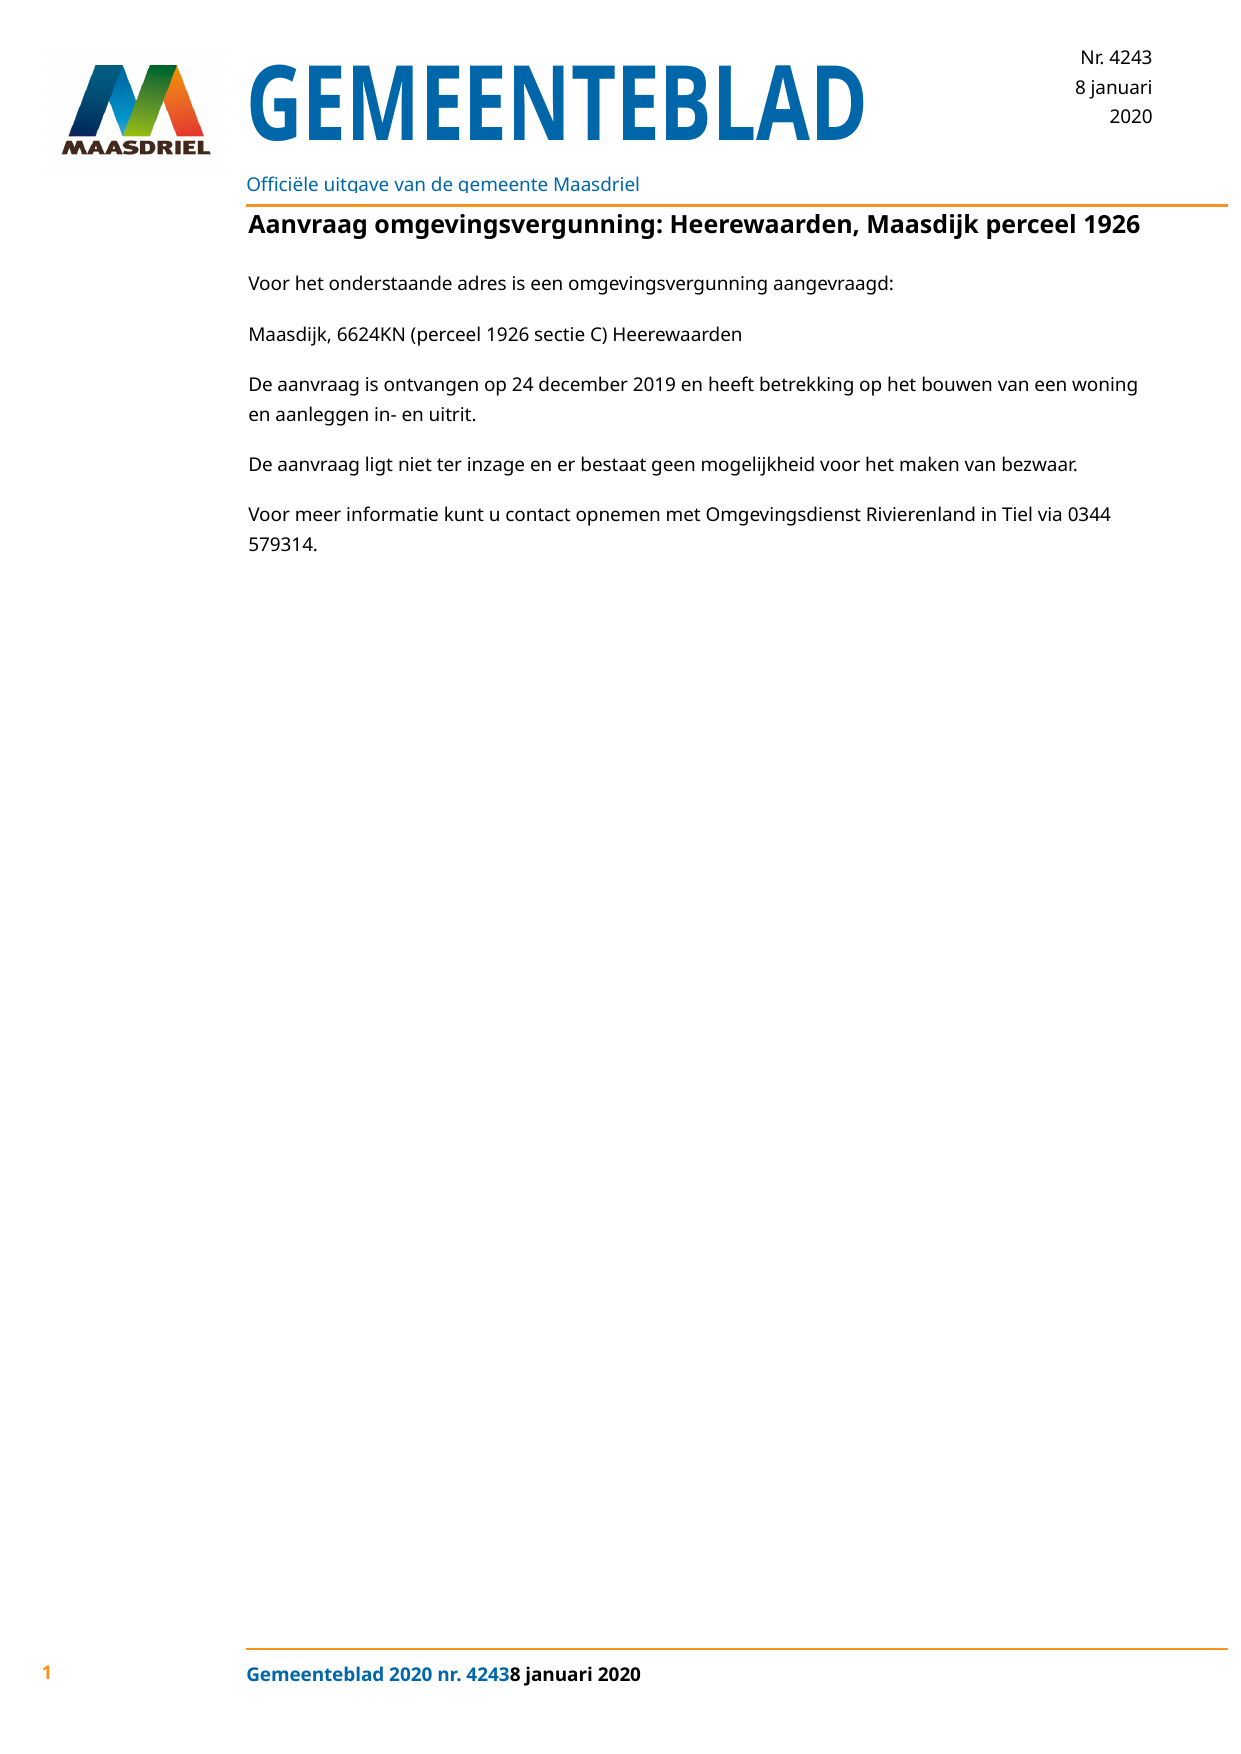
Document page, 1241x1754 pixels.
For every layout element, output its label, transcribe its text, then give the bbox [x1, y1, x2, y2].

picture [41, 47, 231, 172]
text Maasdijk, 6624KN (perceel 1926 sectie C) Heerewaarden [248, 321, 1152, 346]
text Voor het onderstaande adres is een omgevingsvergunning aangevraagd: [248, 270, 1152, 296]
text De aanvraag is ontvangen op 24 december 2019 en heeft betrekking op het bouwen van een woning en aanleggen in- en uitrit. [248, 371, 1152, 426]
text De aanvraag ligt niet ter inzage en er bestaat geen mogelijkheid voor het maken van bezwaar. [248, 451, 1152, 477]
text Voor meer informatie kunt u contact opnemen met Omgevingsdienst Rivierenland in Tiel via 0344 579314. [248, 502, 1152, 557]
text Aanvraag omgevingsvergunning: Heerewaarden, Maasdijk perceel 1926 [248, 207, 1152, 241]
